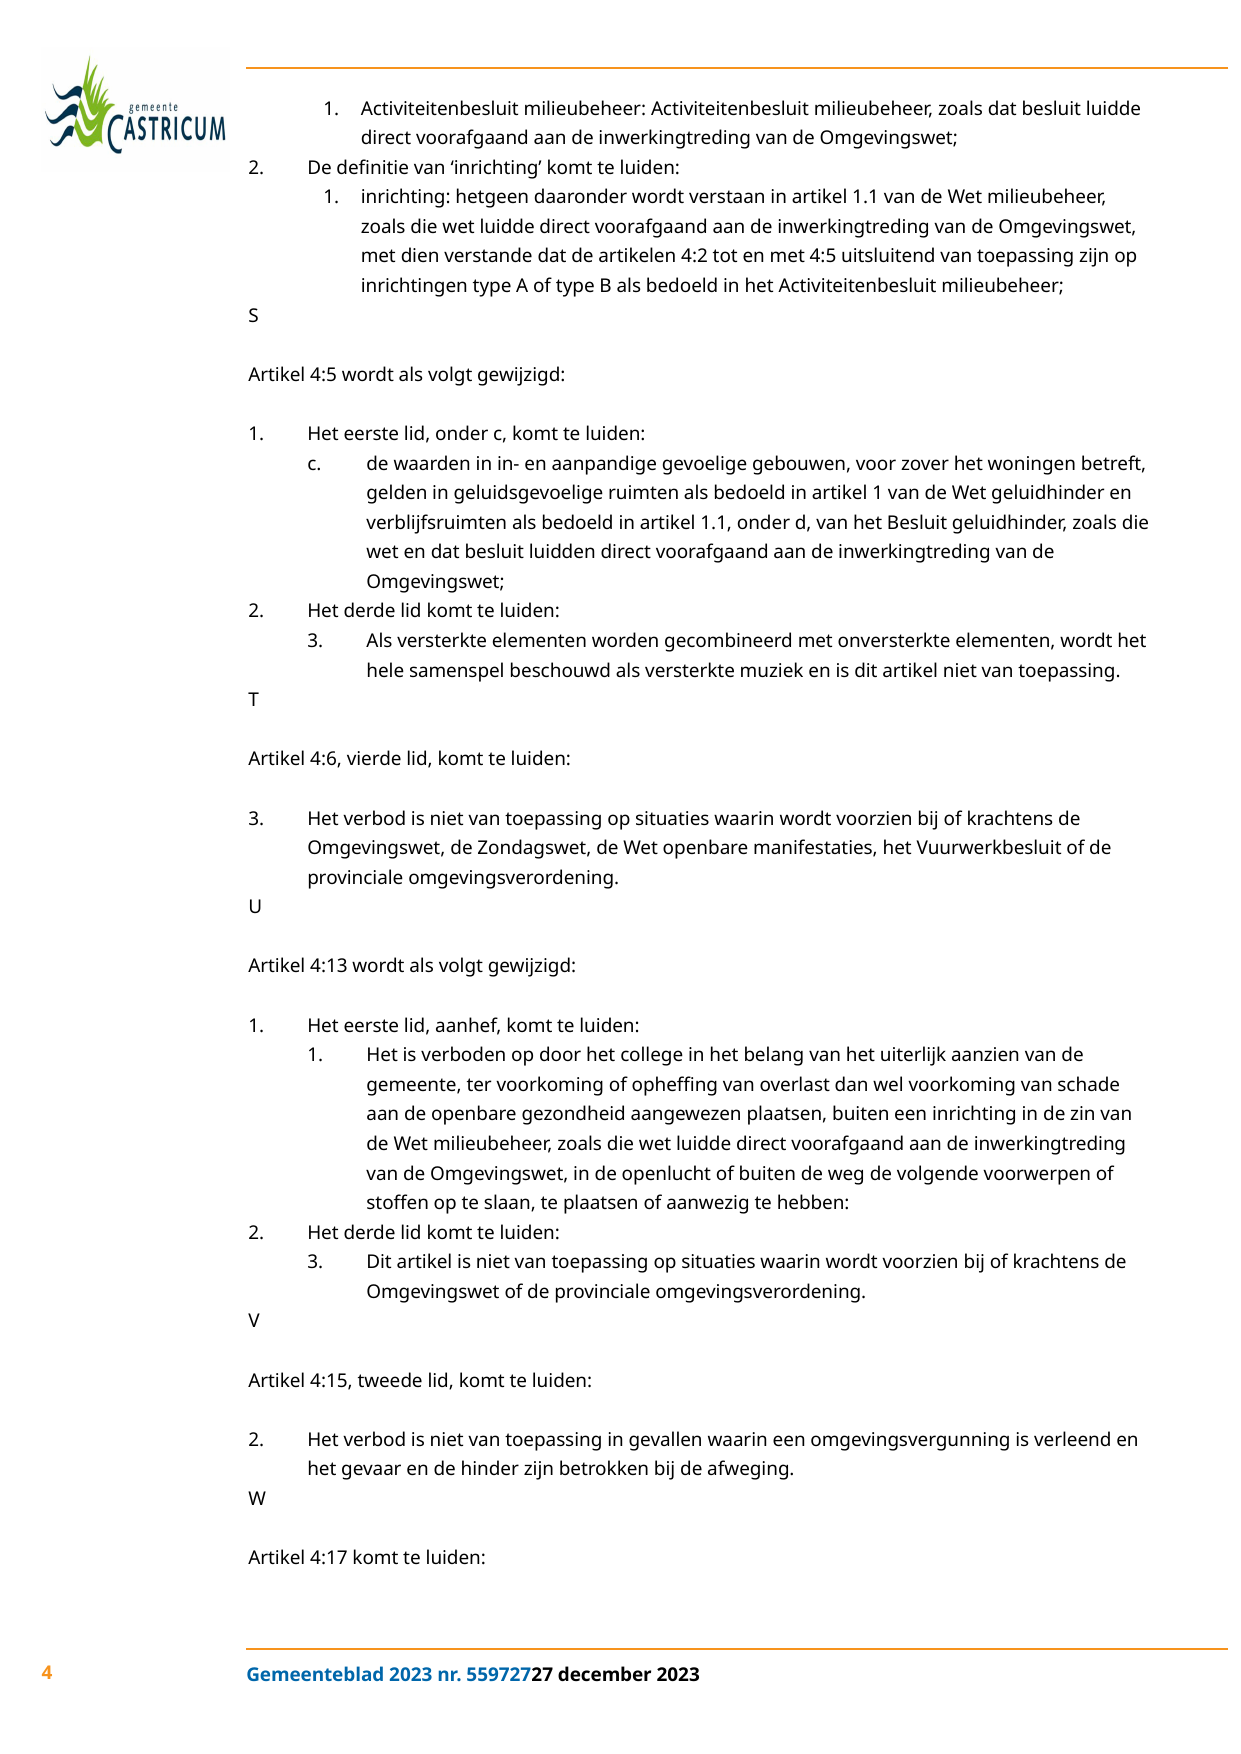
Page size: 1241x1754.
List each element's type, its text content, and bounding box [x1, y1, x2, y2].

list Activiteitenbesluit milieubeheer: Activiteitenbesluit milieubeheer, zoals dat besluit luidde direct voorafgaand aan de inwerkingtreding van de Omgevingswet; [323, 95, 1152, 150]
text S [248, 302, 1152, 328]
list Dit artikel is niet van toepassing op situaties waarin wordt voorzien bij of krachtens de Omgevingswet of de provinciale omgevingsverordening. [307, 1248, 1152, 1304]
text T [248, 686, 1152, 712]
text Artikel 4:5 wordt als volgt gewijzigd: [248, 361, 1152, 387]
list Het eerste lid, onder c, komt te luiden: [248, 420, 1152, 446]
list Het verbod is niet van toepassing op situaties waarin wordt voorzien bij of krachtens de Omgevingswet, de Zondagswet, de Wet openbare manifestaties, het Vuurwerkbesluit of de provinciale omgevingsverordening. [248, 805, 1152, 890]
list de waarden in in- en aanpandige gevoelige gebouwen, voor zover het woningen betreft, gelden in geluidsgevoelige ruimten als bedoeld in artikel 1 van de Wet geluidhinder en verblijfsruimten als bedoeld in artikel 1.1, onder d, van het Besluit geluidhinder, zoals die wet en dat besluit luidden direct voorafgaand aan de inwerkingtreding van de Omgevingswet; [307, 450, 1152, 594]
text Artikel 4:17 komt te luiden: [248, 1544, 1152, 1570]
list Het eerste lid, aanhef, komt te luiden: [248, 1012, 1152, 1038]
text Artikel 4:13 wordt als volgt gewijzigd: [248, 953, 1152, 978]
list Het verbod is niet van toepassing in gevallen waarin een omgevingsvergunning is verleend en het gevaar en de hinder zijn betrokken bij de afweging. [248, 1426, 1152, 1481]
text Artikel 4:15, tweede lid, komt te luiden: [248, 1367, 1152, 1393]
text W [248, 1485, 1152, 1511]
list Als versterkte elementen worden gecombineerd met onversterkte elementen, wordt het hele samenspel beschouwd als versterkte muziek en is dit artikel niet van toepassing. [307, 627, 1152, 683]
list Het derde lid komt te luiden: [248, 598, 1152, 623]
list Het derde lid komt te luiden: [248, 1219, 1152, 1245]
list Het is verboden op door het college in het belang van het uiterlijk aanzien van de gemeente, ter voorkoming of opheffing van overlast dan wel voorkoming van schade aan de openbare gezondheid aangewezen plaatsen, buiten een inrichting in de zin van de Wet milieubeheer, zoals die wet luidde direct voorafgaand aan de inwerkingtreding van de Omgevingswet, in de openlucht of buiten de weg de volgende voorwerpen of stoffen op te slaan, te plaatsen of aanwezig te hebben: [307, 1041, 1152, 1215]
text Artikel 4:6, vierde lid, komt te luiden: [248, 746, 1152, 771]
text V [248, 1308, 1152, 1333]
list inrichting: hetgeen daaronder wordt verstaan in artikel 1.1 van de Wet milieubeheer, zoals die wet luidde direct voorafgaand aan de inwerkingtreding van de Omgevingswet, met dien verstande dat de artikelen 4:2 tot en met 4:5 uitsluitend van toepassing zijn op inrichtingen type A of type B als bedoeld in het Activiteitenbesluit milieubeheer; [323, 183, 1152, 298]
picture [41, 47, 231, 172]
text U [248, 893, 1152, 919]
list De definitie van ‘inrichting’ komt te luiden: [248, 154, 1152, 180]
